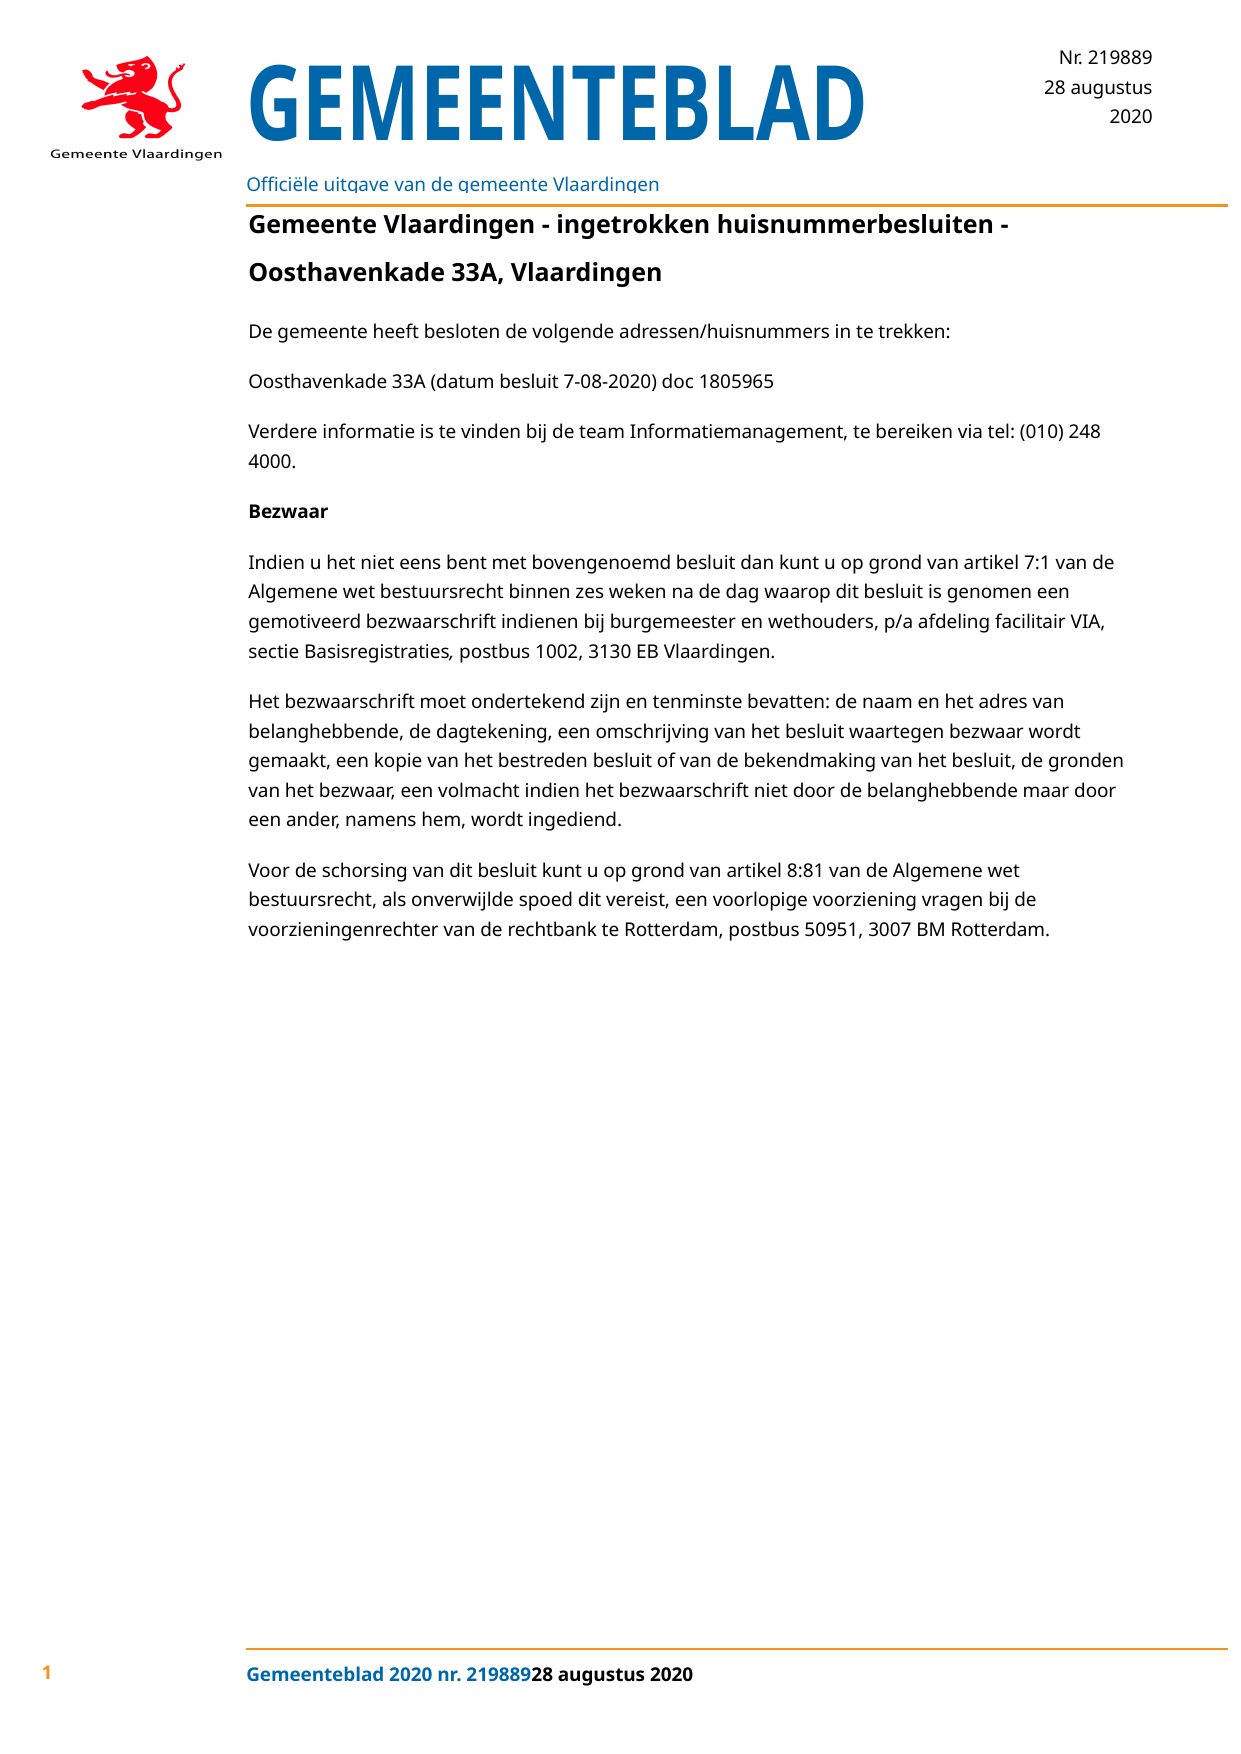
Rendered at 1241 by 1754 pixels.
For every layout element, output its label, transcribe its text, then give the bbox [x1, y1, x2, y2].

text De gemeente heeft besloten de volgende adressen/huisnummers in te trekken: [248, 318, 1152, 344]
text Verdere informatie is te vinden bij de team Informatiemanagement, te bereiken via tel: (010) 248 4000. [248, 419, 1152, 474]
text Voor de schorsing van dit besluit kunt u op grond van artikel 8:81 van de Algemene wet bestuursrecht, als onverwijlde spoed dit vereist, een voorlopige voorziening vragen bij de voorzieningenrechter van de rechtbank te Rotterdam, postbus 50951, 3007 BM Rotterdam. [248, 857, 1152, 942]
text Het bezwaarschrift moet ondertekend zijn en tenminste bevatten: de naam en het adres van belanghebbende, de dagtekening, een omschrijving van het besluit waartegen bezwaar wordt gemaakt, een kopie van het bestreden besluit of van de bekendmaking van het besluit, de gronden van het bezwaar, een volmacht indien het bezwaarschrift niet door de belanghebbende maar door een ander, namens hem, wordt ingediend. [248, 688, 1152, 832]
text Gemeente Vlaardingen - ingetrokken huisnummerbesluiten - Oosthavenkade 33A, Vlaardingen [248, 207, 1152, 288]
text Bezwaar [248, 499, 1152, 524]
picture [41, 47, 231, 172]
text Indien u het niet eens bent met bovengenoemd besluit dan kunt u op grond van artikel 7:1 van de Algemene wet bestuursrecht binnen zes weken na de dag waarop dit besluit is genomen een gemotiveerd bezwaarschrift indienen bij burgemeester en wethouders, p/a afdeling facilitair VIA, sectie Basisregistraties, postbus 1002, 3130 EB Vlaardingen. [248, 549, 1152, 664]
text Oosthavenkade 33A (datum besluit 7-08-2020) doc 1805965 [248, 368, 1152, 394]
